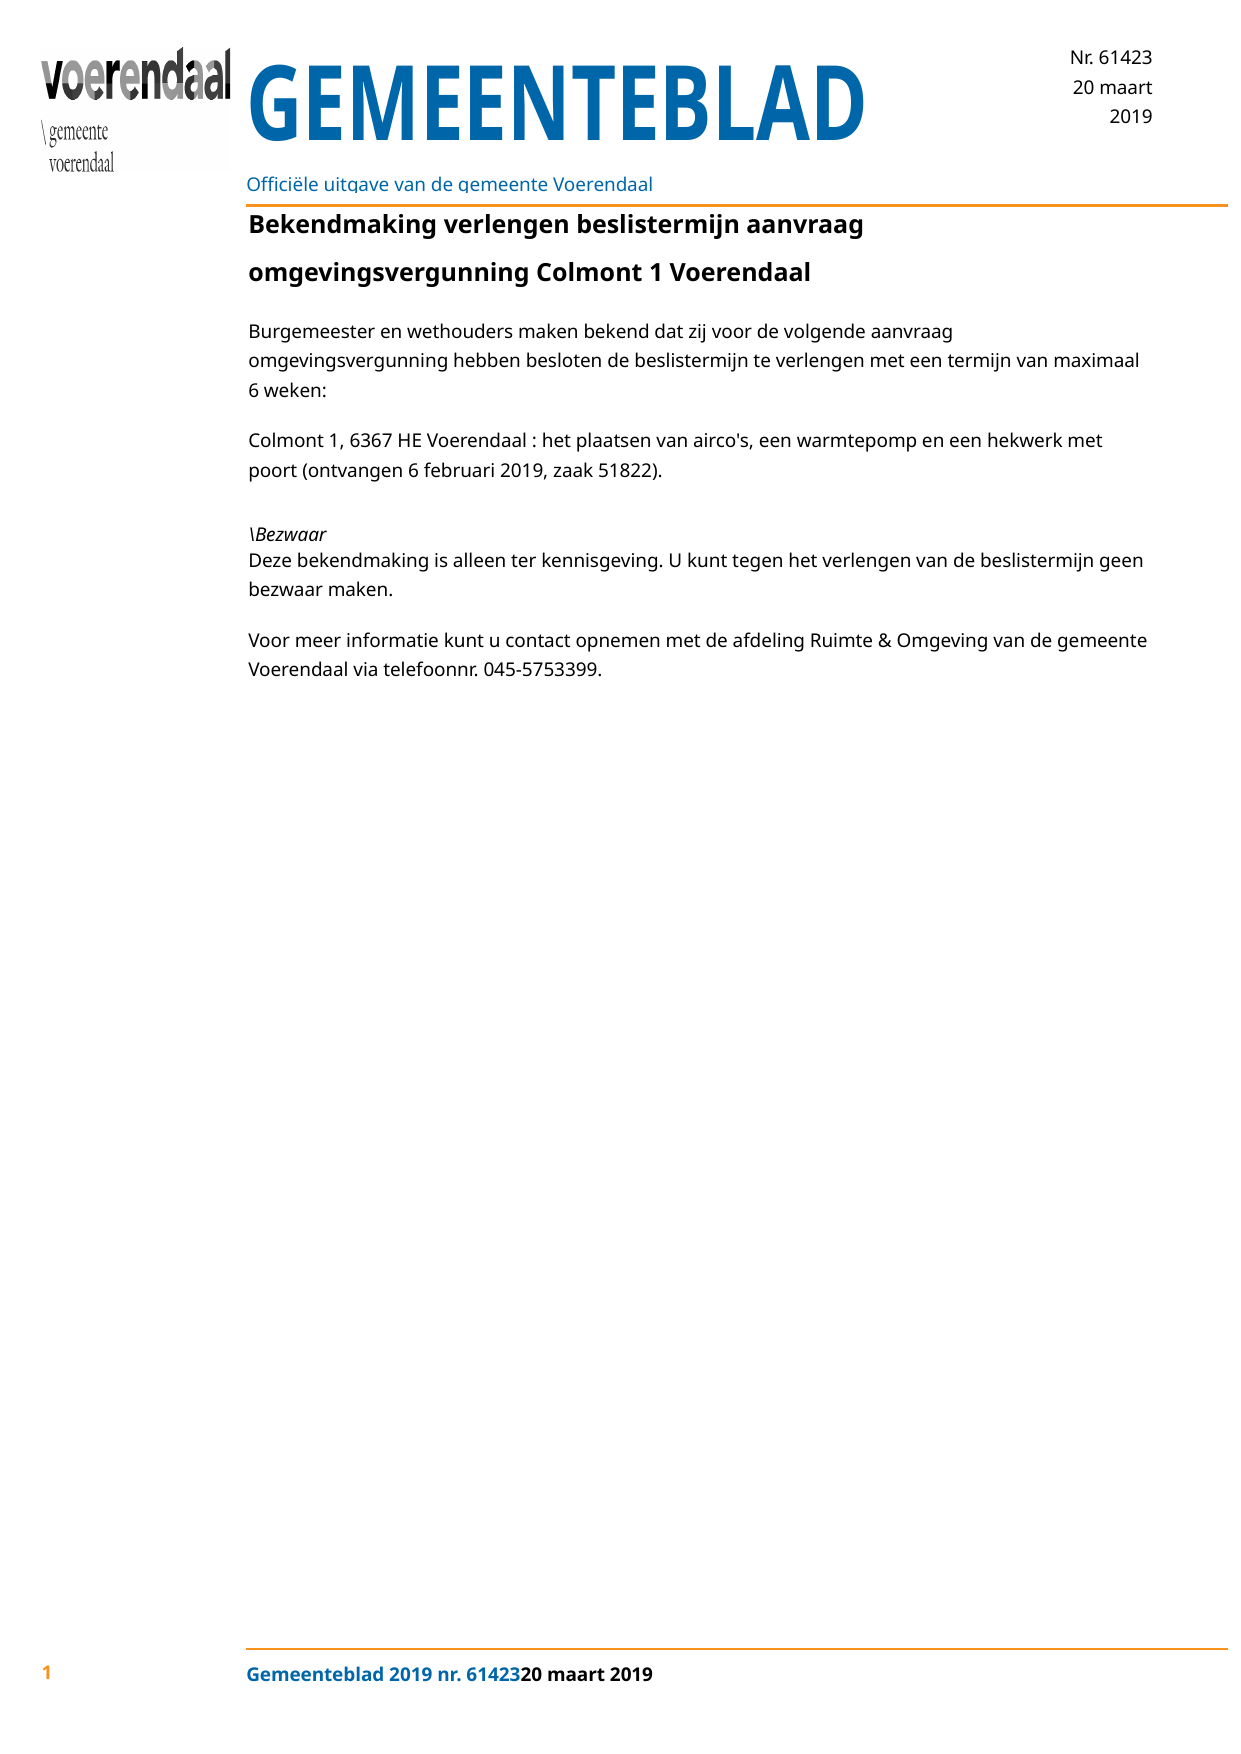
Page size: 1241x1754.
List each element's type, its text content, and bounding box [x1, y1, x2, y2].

text Deze bekendmaking is alleen ter kennisgeving. U kunt tegen het verlengen van de beslistermijn geen bezwaar maken. [248, 547, 1152, 602]
text \Bezwaar [248, 521, 1152, 547]
text Bekendmaking verlengen beslistermijn aanvraag omgevingsvergunning Colmont 1 Voerendaal [248, 207, 1152, 288]
text Voor meer informatie kunt u contact opnemen met de afdeling Ruimte & Omgeving van de gemeente Voerendaal via telefoonnr. 045-5753399. [248, 627, 1152, 682]
text Colmont 1, 6367 HE Voerendaal : het plaatsen van airco's, een warmtepomp en een hekwerk met poort (ontvangen 6 februari 2019, zaak 51822). [248, 427, 1152, 483]
text Burgemeester en wethouders maken bekend dat zij voor de volgende aanvraag omgevingsvergunning hebben besloten de beslistermijn te verlengen met een termijn van maximaal 6 weken: [248, 318, 1152, 403]
picture [41, 47, 231, 172]
